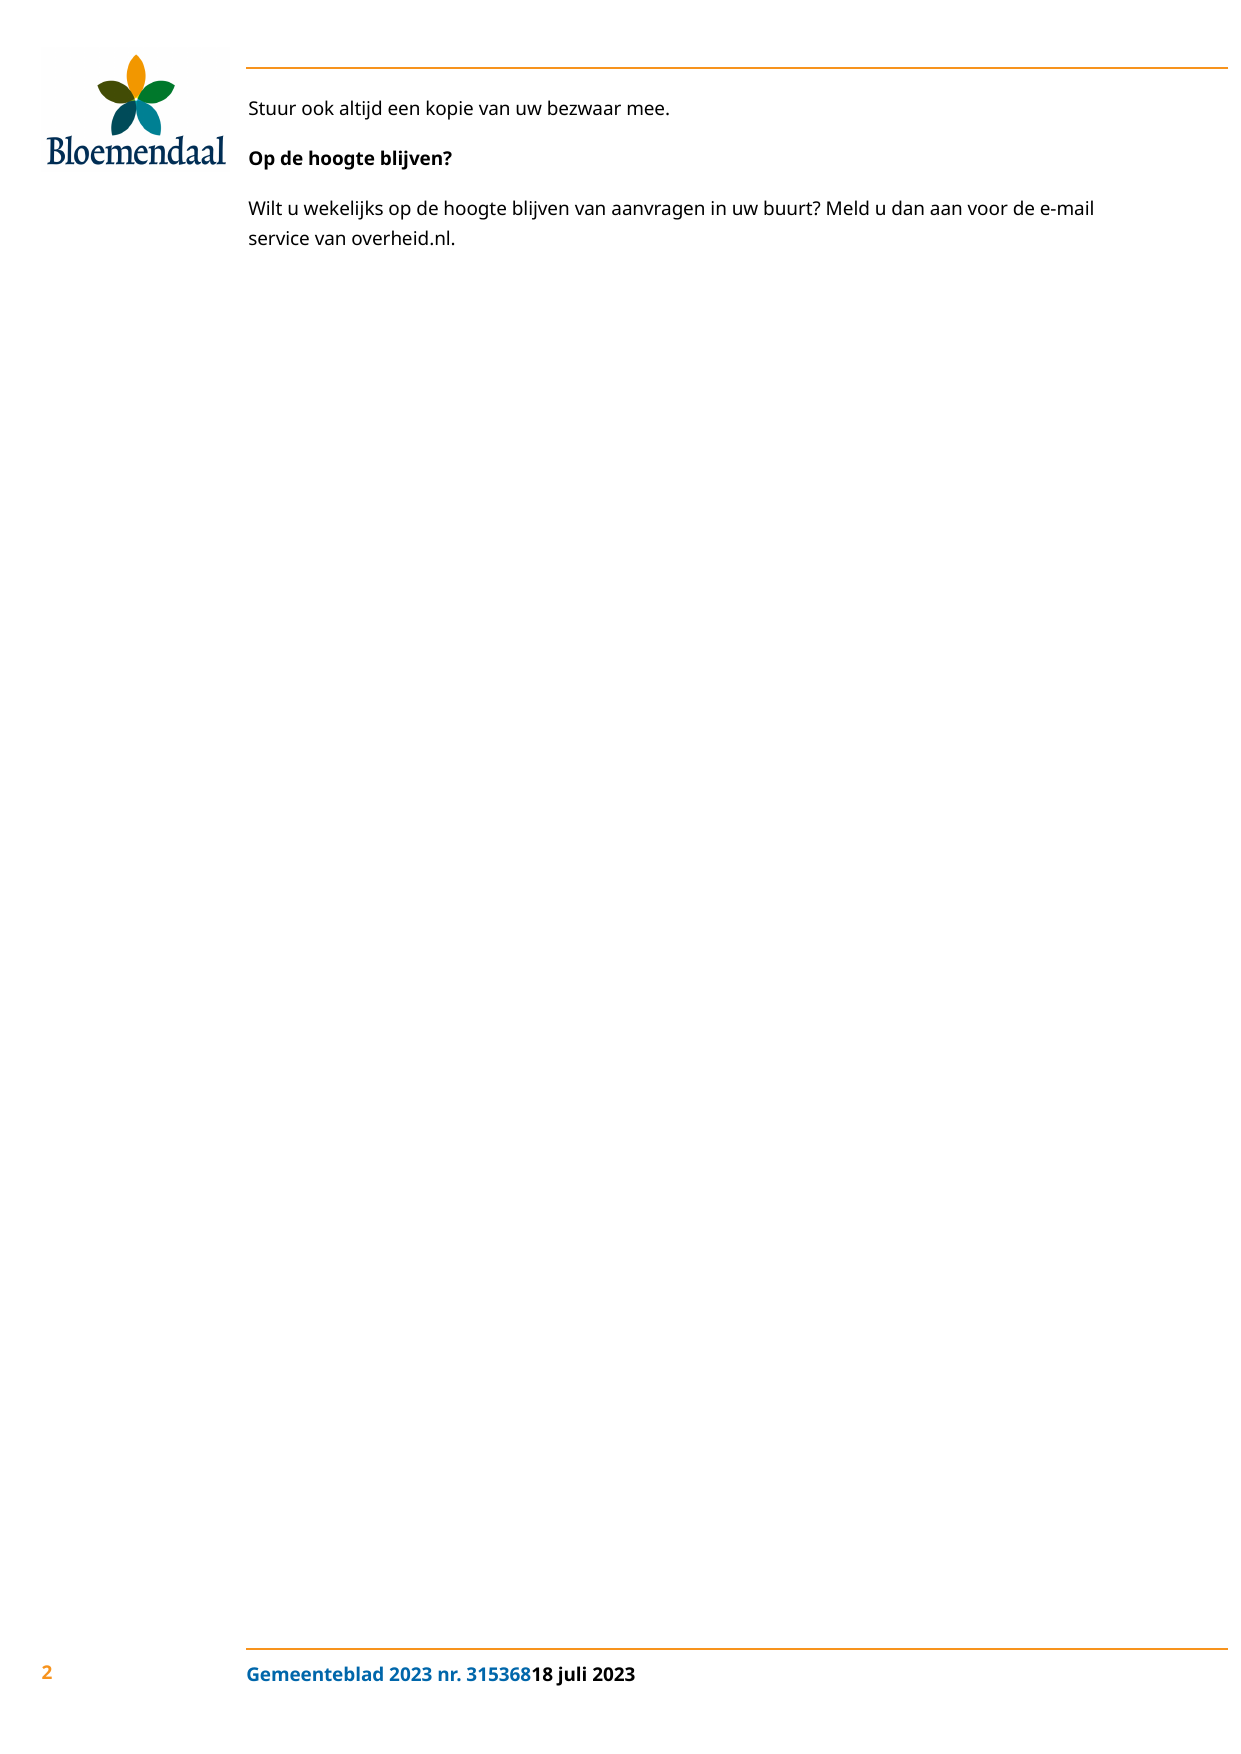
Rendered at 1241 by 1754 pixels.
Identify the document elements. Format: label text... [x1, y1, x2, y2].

text Op de hoogte blijven? [248, 145, 1152, 171]
text Stuur ook altijd een kopie van uw bezwaar mee. [248, 95, 1152, 121]
text Wilt u wekelijks op de hoogte blijven van aanvragen in uw buurt? Meld u dan aan voor de e-mail service van overheid.nl. [248, 196, 1152, 251]
picture [41, 47, 231, 172]
